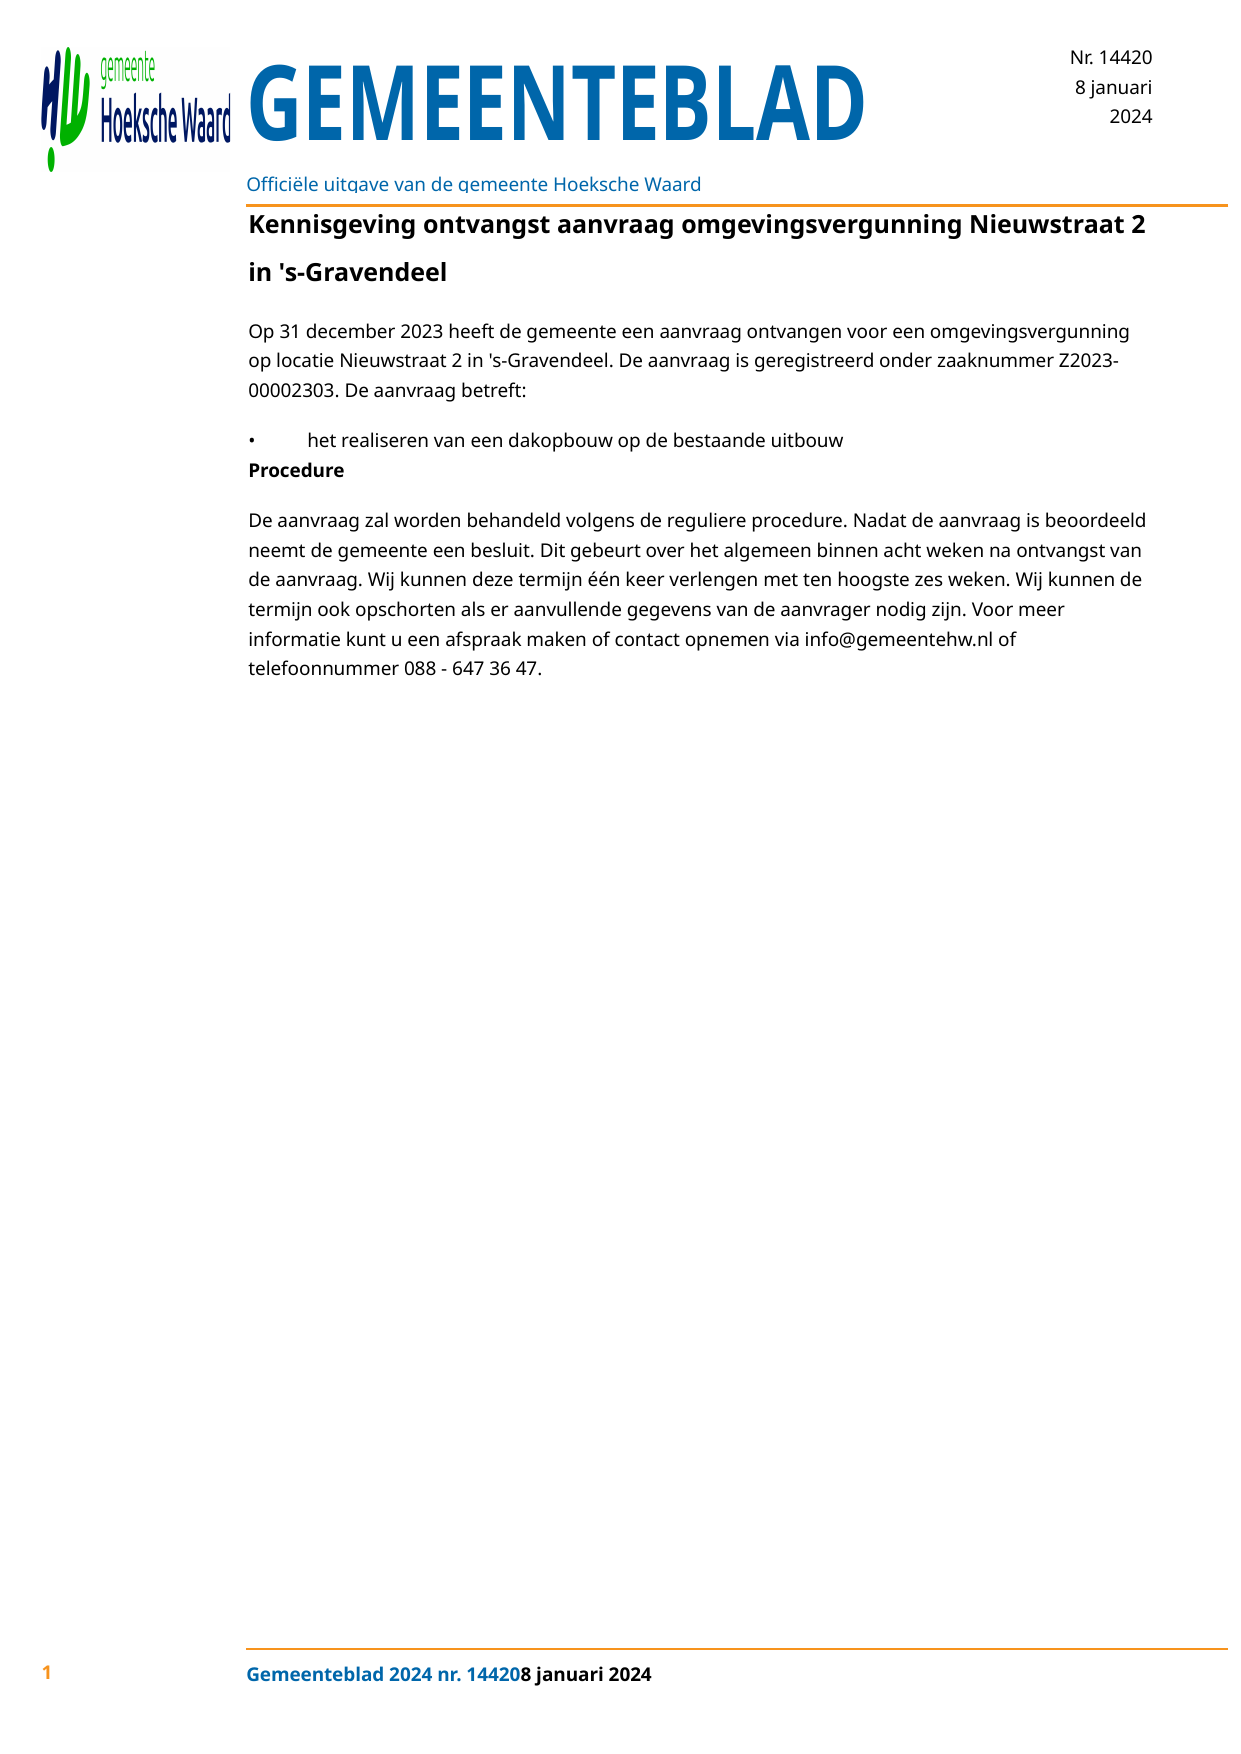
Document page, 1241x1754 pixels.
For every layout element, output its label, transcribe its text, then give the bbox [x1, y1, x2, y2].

text De aanvraag zal worden behandeld volgens de reguliere procedure. Nadat de aanvraag is beoordeeld neemt de gemeente een besluit. Dit gebeurt over het algemeen binnen acht weken na ontvangst van de aanvraag. Wij kunnen deze termijn één keer verlengen met ten hoogste zes weken. Wij kunnen de termijn ook opschorten als er aanvullende gegevens van de aanvrager nodig zijn. Voor meer informatie kunt u een afspraak maken of contact opnemen via info@gemeentehw.nl of telefoonnummer 088 - 647 36 47. [248, 507, 1152, 681]
text Kennisgeving ontvangst aanvraag omgevingsvergunning Nieuwstraat 2 in 's-Gravendeel [248, 207, 1152, 288]
text Op 31 december 2023 heeft de gemeente een aanvraag ontvangen voor een omgevingsvergunning op locatie Nieuwstraat 2 in 's-Gravendeel. De aanvraag is geregistreerd onder zaaknummer Z2023-00002303. De aanvraag betreft: [248, 318, 1152, 403]
list het realiseren van een dakopbouw op de bestaande uitbouw [248, 427, 1152, 453]
text Procedure [248, 457, 1152, 483]
picture [41, 47, 231, 172]
